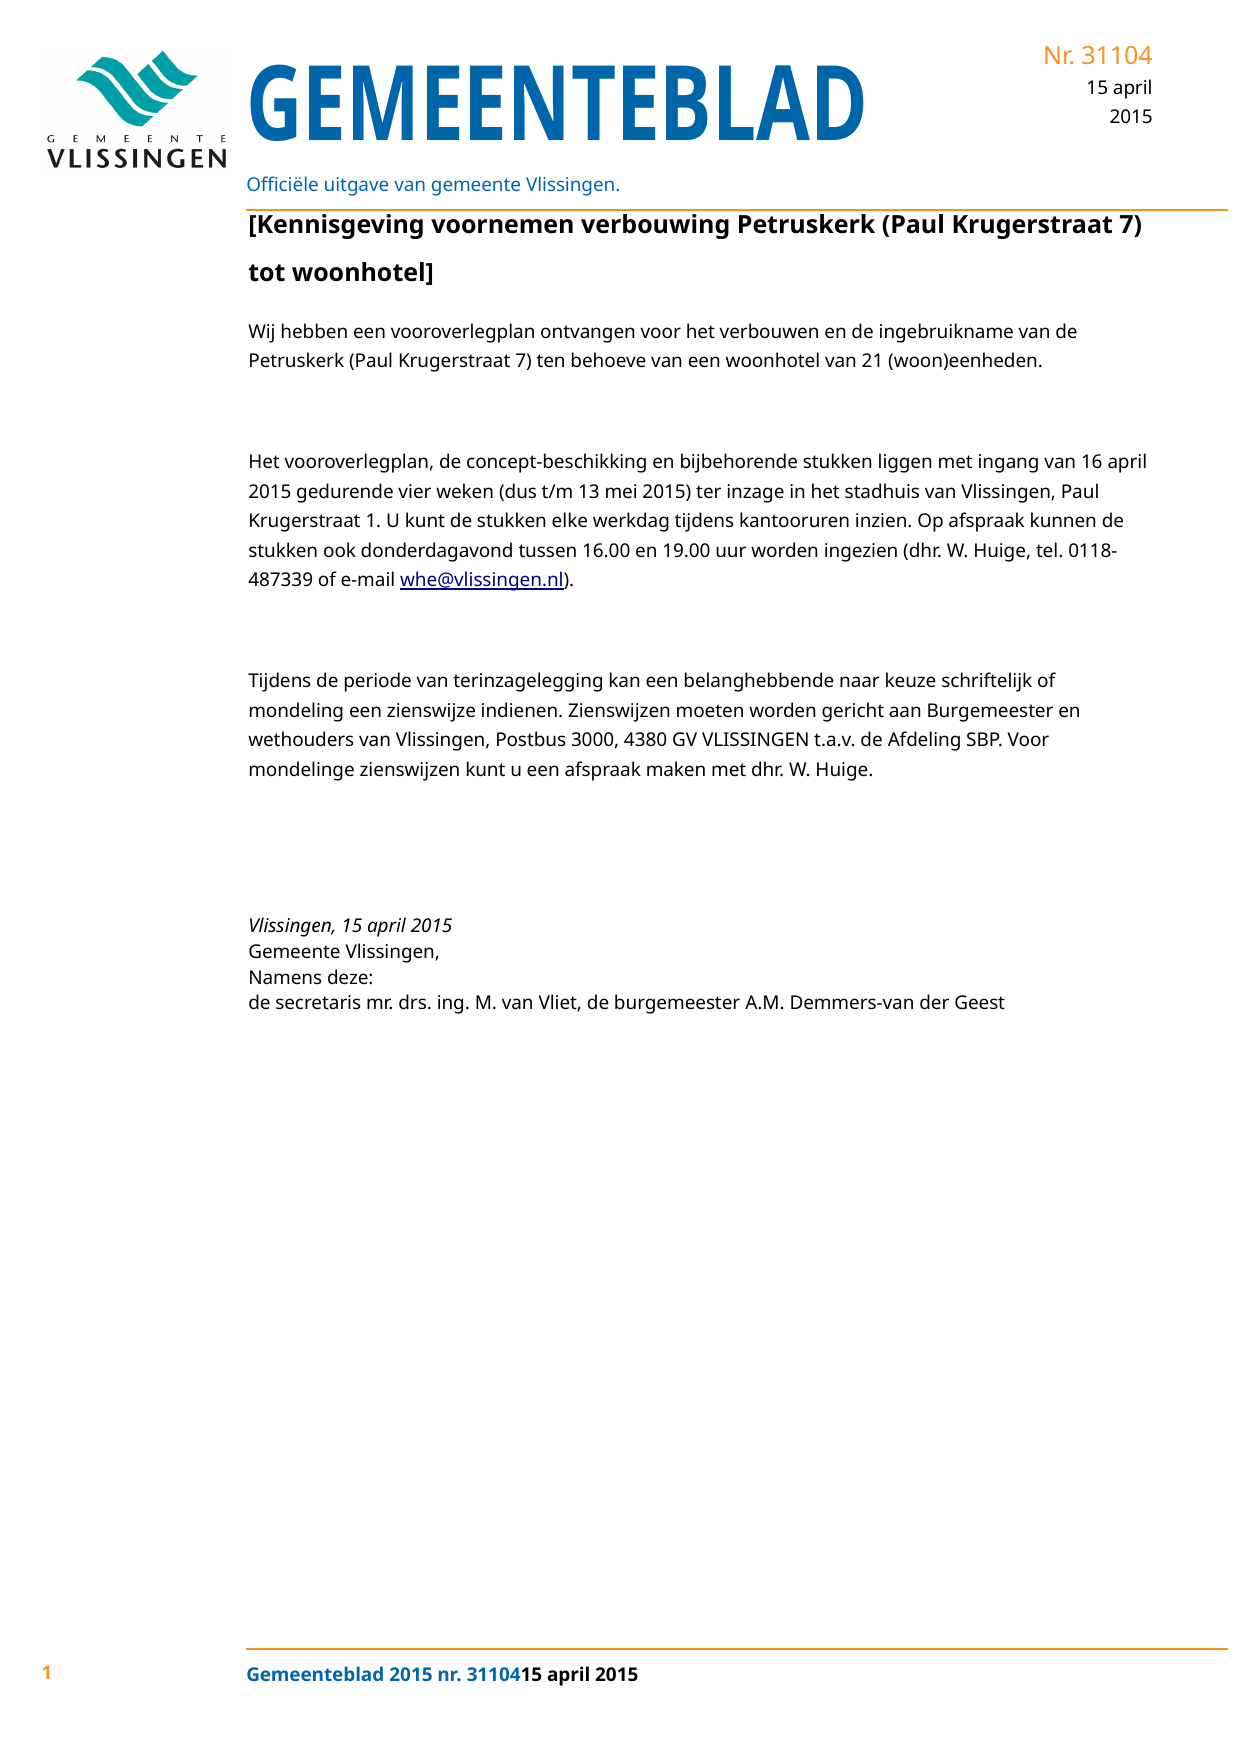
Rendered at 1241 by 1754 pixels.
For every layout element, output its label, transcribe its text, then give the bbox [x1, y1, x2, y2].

text [Kennisgeving voornemen verbouwing Petruskerk (Paul Krugerstraat 7) tot woonhotel] [248, 211, 1152, 288]
picture [41, 47, 231, 172]
text Het vooroverlegplan, de concept-beschikking en bijbehorende stukken liggen met ingang van 16 april 2015 gedurende vier weken (dus t/m 13 mei 2015) ter inzage in het stadhuis van Vlissingen, Paul Krugerstraat 1. U kunt de stukken elke werkdag tijdens kantooruren inzien. Op afspraak kunnen de stukken ook donderdagavond tussen 16.00 en 19.00 uur worden ingezien (dhr. W. Huige, tel. 0118-487339 of e-mail whe@vlissingen.nl). [248, 448, 1152, 592]
text Namens deze: [248, 964, 1152, 989]
text Wij hebben een vooroverlegplan ontvangen voor het verbouwen en de ingebruikname van de Petruskerk (Paul Krugerstraat 7) ten behoeve van een woonhotel van 21 (woon)eenheden. [248, 318, 1152, 373]
text Tijdens de periode van terinzagelegging kan een belanghebbende naar keuze schriftelijk of mondeling een zienswijze indienen. Zienswijzen moeten worden gericht aan Burgemeester en wethouders van Vlissingen, Postbus 3000, 4380 GV VLISSINGEN t.a.v. de Afdeling SBP. Voor mondelinge zienswijzen kunt u een afspraak maken met dhr. W. Huige. [248, 667, 1152, 782]
text Vlissingen, 15 april 2015 [248, 912, 1152, 938]
text Gemeente Vlissingen, [248, 938, 1152, 964]
text de secretaris mr. drs. ing. M. van Vliet, de burgemeester A.M. Demmers-van der Geest [248, 989, 1152, 1015]
